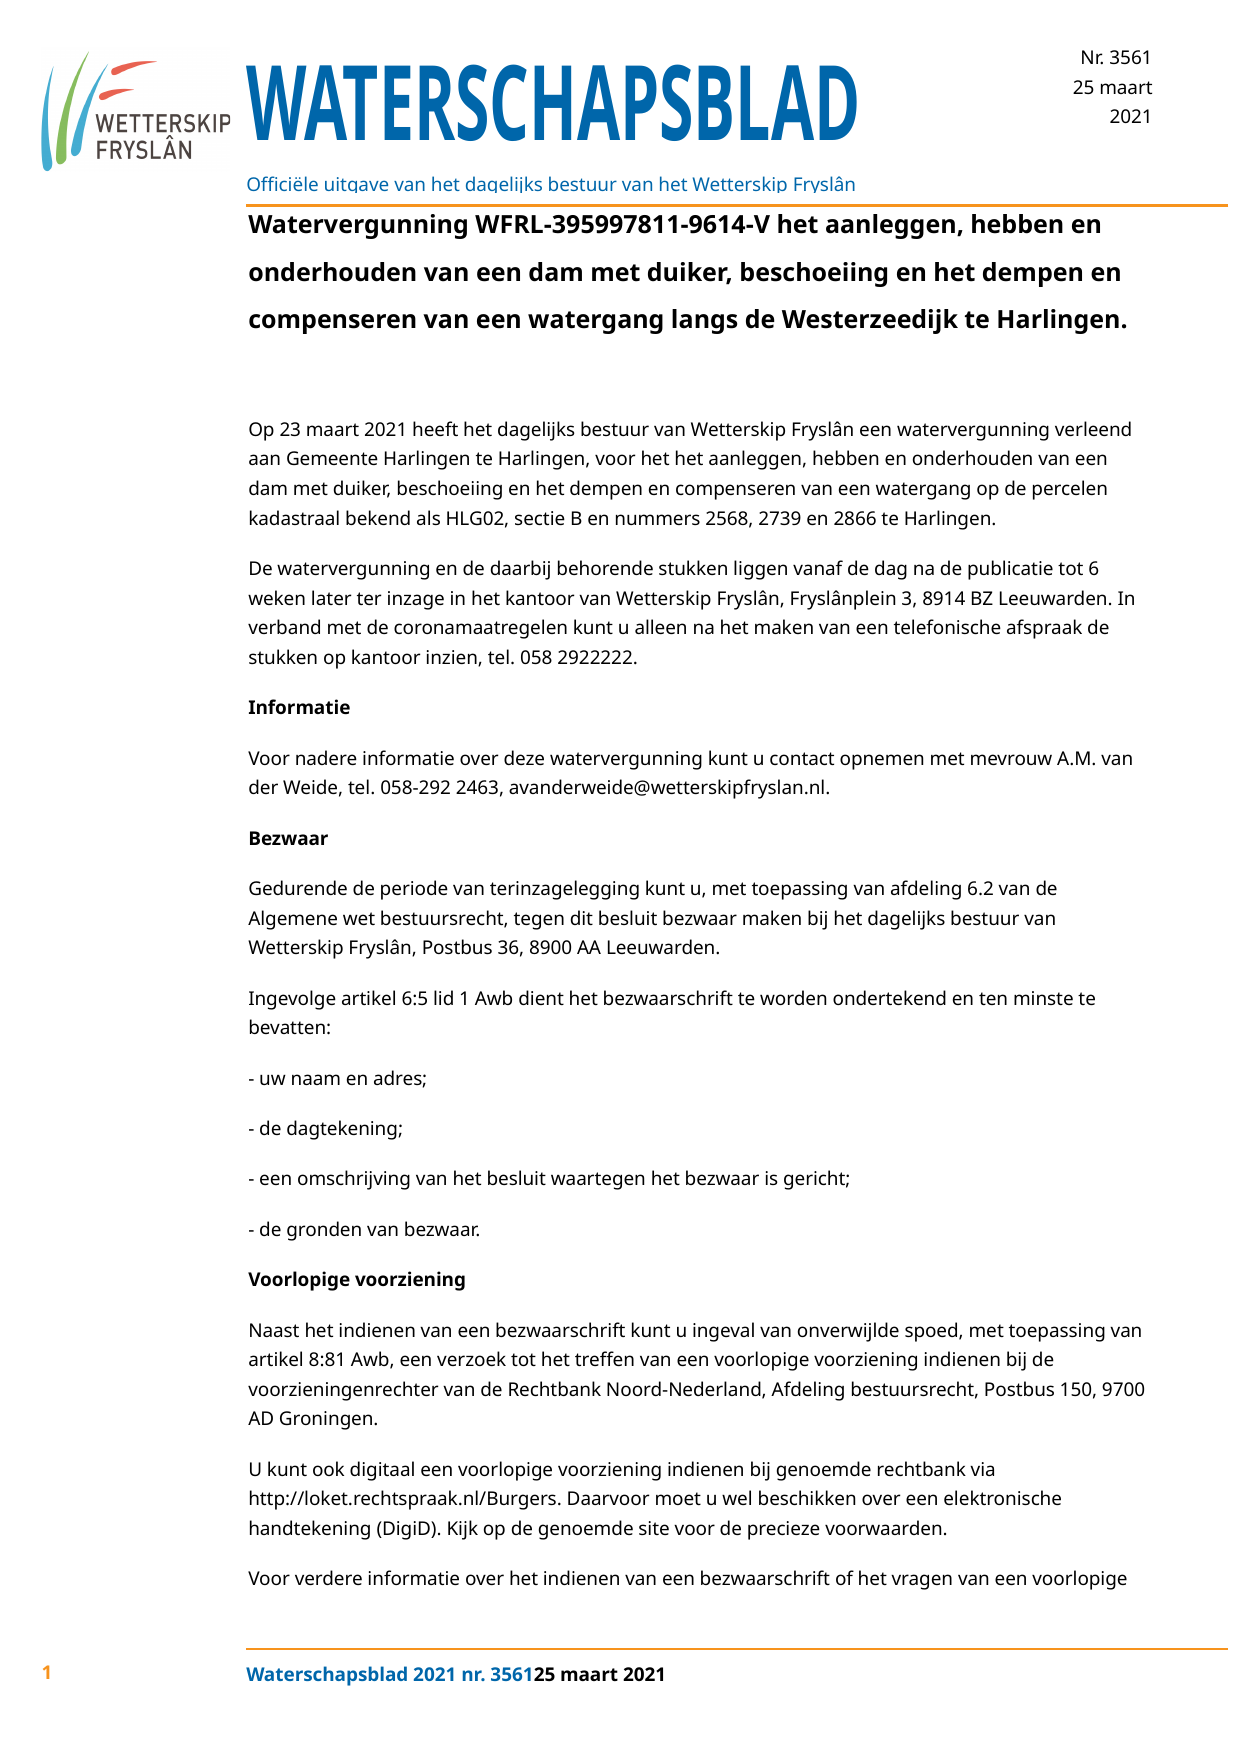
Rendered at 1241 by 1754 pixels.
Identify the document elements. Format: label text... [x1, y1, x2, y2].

text De watervergunning en de daarbij behorende stukken liggen vanaf de dag na de publicatie tot 6 weken later ter inzage in het kantoor van Wetterskip Fryslân, Fryslânplein 3, 8914 BZ Leeuwarden. In verband met de coronamaatregelen kunt u alleen na het maken van een telefonische afspraak de stukken op kantoor inzien, tel. 058 2922222. [248, 555, 1152, 669]
text Voorlopige voorziening [248, 1266, 1152, 1292]
text Informatie [248, 694, 1152, 720]
text Op 23 maart 2021 heeft het dagelijks bestuur van Wetterskip Fryslân een watervergunning verleend aan Gemeente Harlingen te Harlingen, voor het het aanleggen, hebben en onderhouden van een dam met duiker, beschoeiing en het dempen en compenseren van een watergang op de percelen kadastraal bekend als HLG02, sectie B en nummers 2568, 2739 en 2866 te Harlingen. [248, 416, 1152, 530]
text - uw naam en adres; [248, 1065, 1152, 1090]
text - een omschrijving van het besluit waartegen het bezwaar is gericht; [248, 1166, 1152, 1191]
text Voor nadere informatie over deze watervergunning kunt u contact opnemen met mevrouw A.M. van der Weide, tel. 058-292 2463, avanderweide@wetterskipfryslan.nl. [248, 745, 1152, 800]
text Naast het indienen van een bezwaarschrift kunt u ingeval van onverwijlde spoed, met toepassing van artikel 8:81 Awb, een verzoek tot het treffen van een voorlopige voorziening indienen bij de voorzieningenrechter van de Rechtbank Noord-Nederland, Afdeling bestuursrecht, Postbus 150, 9700 AD Groningen. [248, 1317, 1152, 1431]
text - de dagtekening; [248, 1115, 1152, 1141]
text - de gronden van bezwaar. [248, 1216, 1152, 1242]
picture [41, 47, 231, 172]
text Ingevolge artikel 6:5 lid 1 Awb dient het bezwaarschrift te worden ondertekend en ten minste te bevatten: [248, 985, 1152, 1040]
text Bezwaar [248, 825, 1152, 850]
text Voor verdere informatie over het indienen van een bezwaarschrift of het vragen van een voorlopige [248, 1566, 1152, 1591]
text Watervergunning WFRL-395997811-9614-V het aanleggen, hebben en onderhouden van een dam met duiker, beschoeiing en het dempen en compenseren van een watergang langs de Westerzeedijk te Harlingen. [248, 207, 1152, 336]
text U kunt ook digitaal een voorlopige voorziening indienen bij genoemde rechtbank via http://loket.rechtspraak.nl/Burgers. Daarvoor moet u wel beschikken over een elektronische handtekening (DigiD). Kijk op de genoemde site voor de precieze voorwaarden. [248, 1456, 1152, 1541]
text Gedurende de periode van terinzagelegging kunt u, met toepassing van afdeling 6.2 van de Algemene wet bestuursrecht, tegen dit besluit bezwaar maken bij het dagelijks bestuur van Wetterskip Fryslân, Postbus 36, 8900 AA Leeuwarden. [248, 875, 1152, 960]
